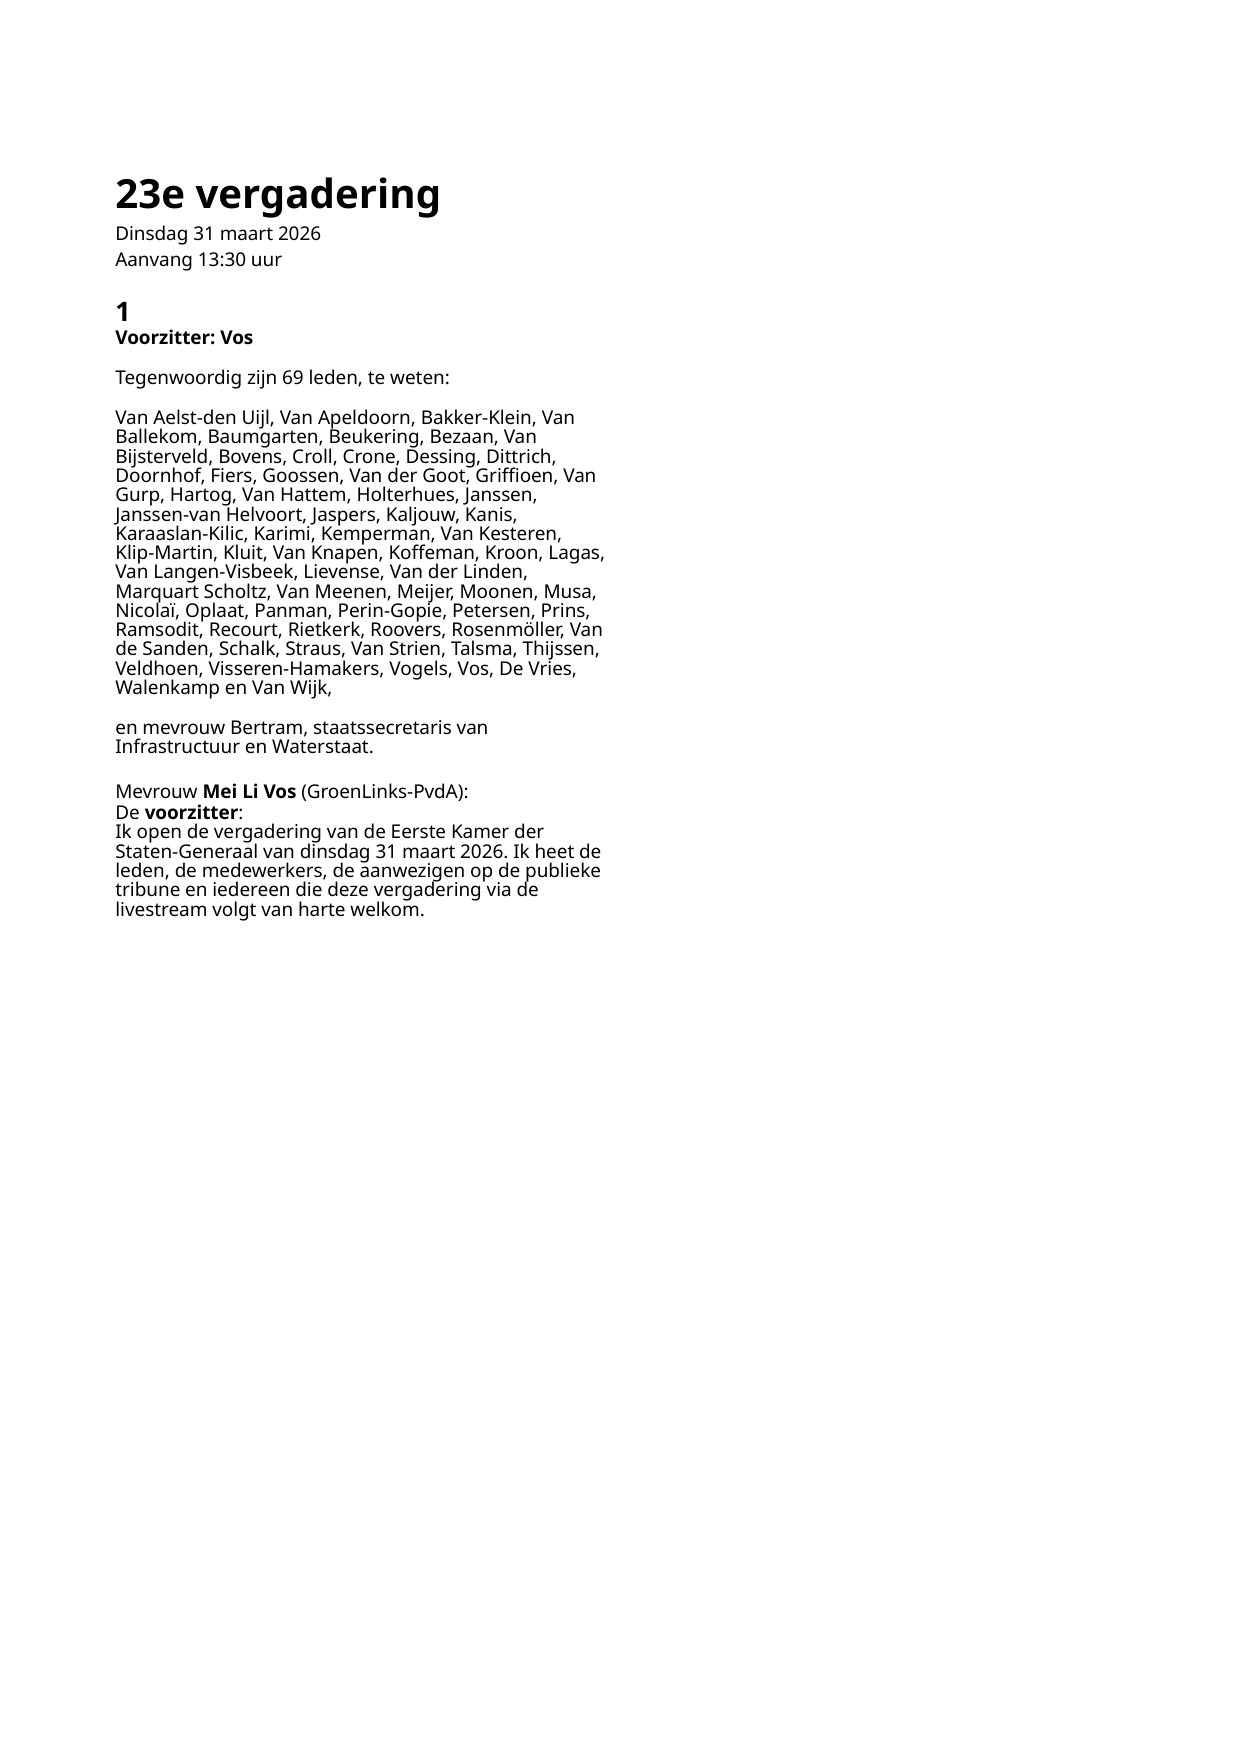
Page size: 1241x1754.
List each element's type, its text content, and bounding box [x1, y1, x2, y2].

text Aanvang 13:30 uur [115, 246, 605, 272]
text Mevrouw Mei Li Vos (GroenLinks-PvdA): [115, 778, 605, 804]
text en mevrouw Bertram, staatssecretaris van Infrastructuur en Waterstaat. [115, 719, 605, 757]
text 23e vergadering [115, 165, 605, 220]
text 1 [115, 292, 605, 329]
text Van Aelst-den Uijl, Van Apeldoorn, Bakker-Klein, Van Ballekom, Baumgarten, Beukering, Bezaan, Van Bijsterveld, Bovens, Croll, Crone, Dessing, Dittrich, Doornhof, Fiers, Goossen, Van der Goot, Griffioen, Van Gurp, Hartog, Van Hattem, Holterhues, Janssen, Janssen-van Helvoort, Jaspers, Kaljouw, Kanis, Karaaslan-Kilic, Karimi, Kemperman, Van Kesteren, Klip-Martin, Kluit, Van Knapen, Koffeman, Kroon, Lagas, Van Langen-Visbeek, Lievense, Van der Linden, Marquart Scholtz, Van Meenen, Meijer, Moonen, Musa, Nicolaï, Oplaat, Panman, Perin-Gopie, Petersen, Prins, Ramsodit, Recourt, Rietkerk, Roovers, Rosenmöller, Van de Sanden, Schalk, Straus, Van Strien, Talsma, Thijssen, Veldhoen, Visseren-Hamakers, Vogels, Vos, De Vries, Walenkamp en Van Wijk, [115, 409, 605, 698]
text Dinsdag 31 maart 2026 [115, 220, 605, 246]
text Voorzitter: Vos [115, 329, 605, 348]
text Ik open de vergadering van de Eerste Kamer der Staten-Generaal van dinsdag 31 maart 2026. Ik heet de leden, de medewerkers, de aanwezigen op de publieke tribune en iedereen die deze vergadering via de livestream volgt van harte welkom. [115, 823, 605, 920]
text Tegenwoordig zijn 69 leden, te weten: [115, 369, 605, 388]
text De voorzitter: [115, 804, 605, 823]
